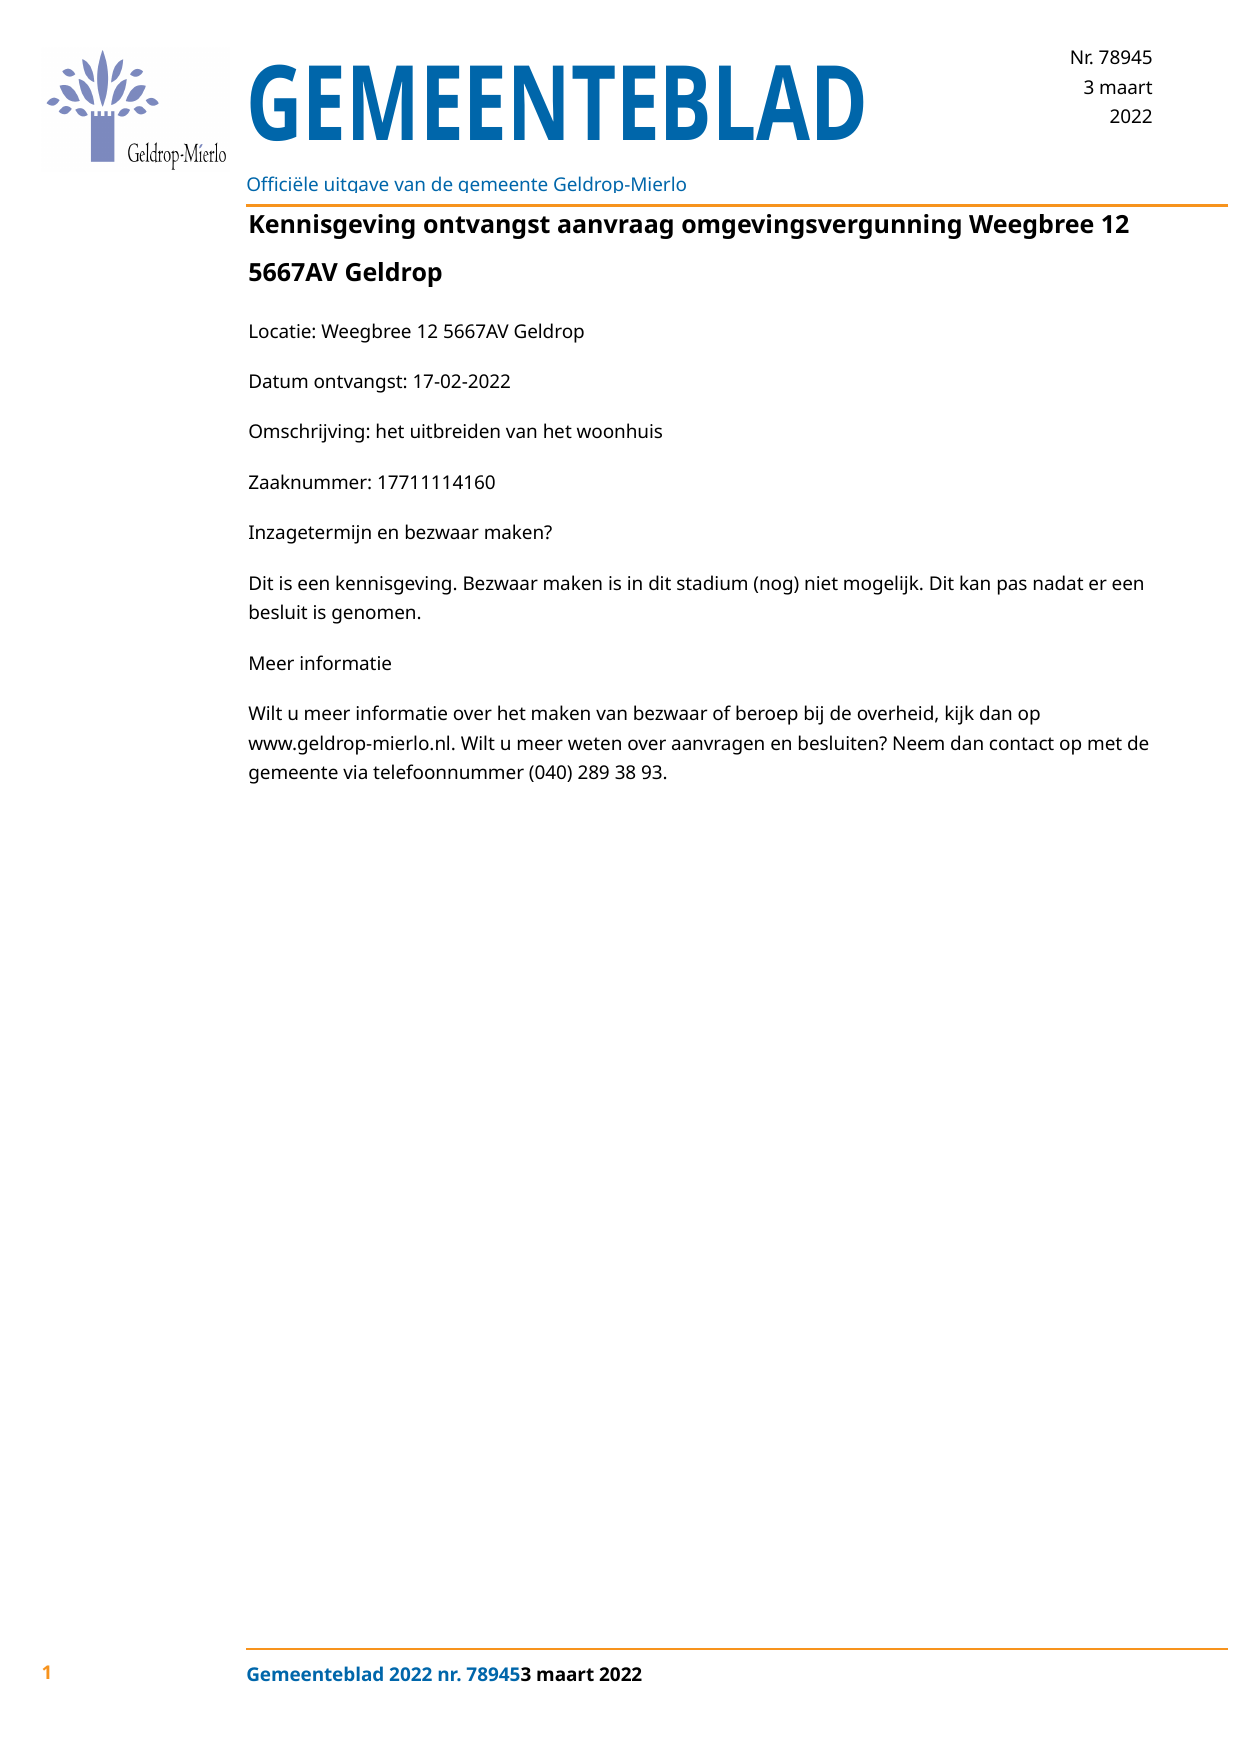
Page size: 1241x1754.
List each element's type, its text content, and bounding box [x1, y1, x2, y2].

text Zaaknummer: 17711114160 [248, 469, 1152, 495]
text Meer informatie [248, 650, 1152, 676]
text Kennisgeving ontvangst aanvraag omgevingsvergunning Weegbree 12 5667AV Geldrop [248, 207, 1152, 288]
text Datum ontvangst: 17-02-2022 [248, 368, 1152, 394]
text Locatie: Weegbree 12 5667AV Geldrop [248, 318, 1152, 344]
text Omschrijving: het uitbreiden van het woonhuis [248, 419, 1152, 444]
text Inzagetermijn en bezwaar maken? [248, 519, 1152, 545]
picture [41, 47, 231, 172]
text Dit is een kennisgeving. Bezwaar maken is in dit stadium (nog) niet mogelijk. Dit kan pas nadat er een besluit is genomen. [248, 570, 1152, 625]
text Wilt u meer informatie over het maken van bezwaar of beroep bij de overheid, kijk dan op www.geldrop-mierlo.nl. Wilt u meer weten over aanvragen en besluiten? Neem dan contact op met de gemeente via telefoonnummer (040) 289 38 93. [248, 700, 1152, 785]
